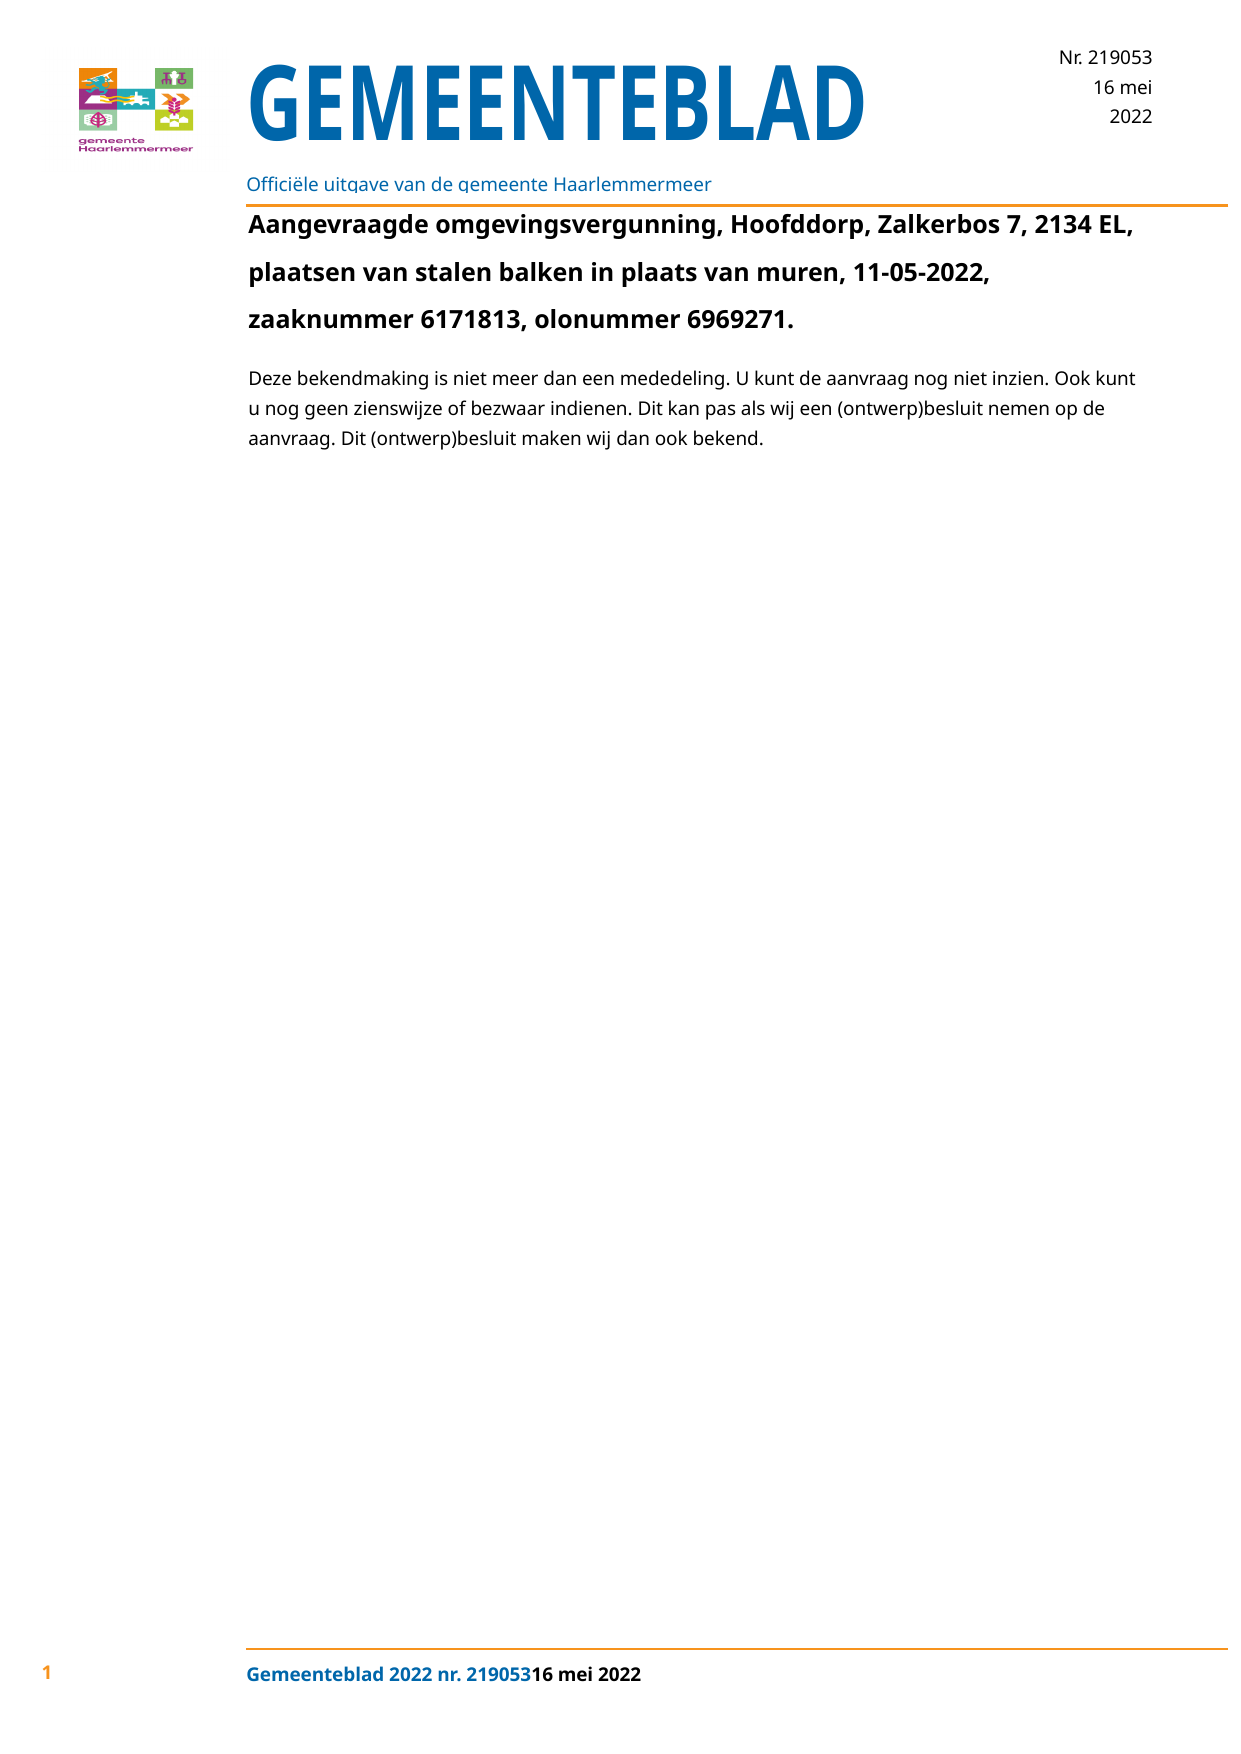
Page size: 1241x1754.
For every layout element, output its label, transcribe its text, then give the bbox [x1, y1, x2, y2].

text Deze bekendmaking is niet meer dan een mededeling. U kunt de aanvraag nog niet inzien. Ook kunt u nog geen zienswijze of bezwaar indienen. Dit kan pas als wij een (ontwerp)besluit nemen op de aanvraag. Dit (ontwerp)besluit maken wij dan ook bekend. [248, 366, 1152, 450]
picture [41, 47, 231, 172]
text Aangevraagde omgevingsvergunning, Hoofddorp, Zalkerbos 7, 2134 EL, plaatsen van stalen balken in plaats van muren, 11-05-2022, zaaknummer 6171813, olonummer 6969271. [248, 207, 1152, 336]
